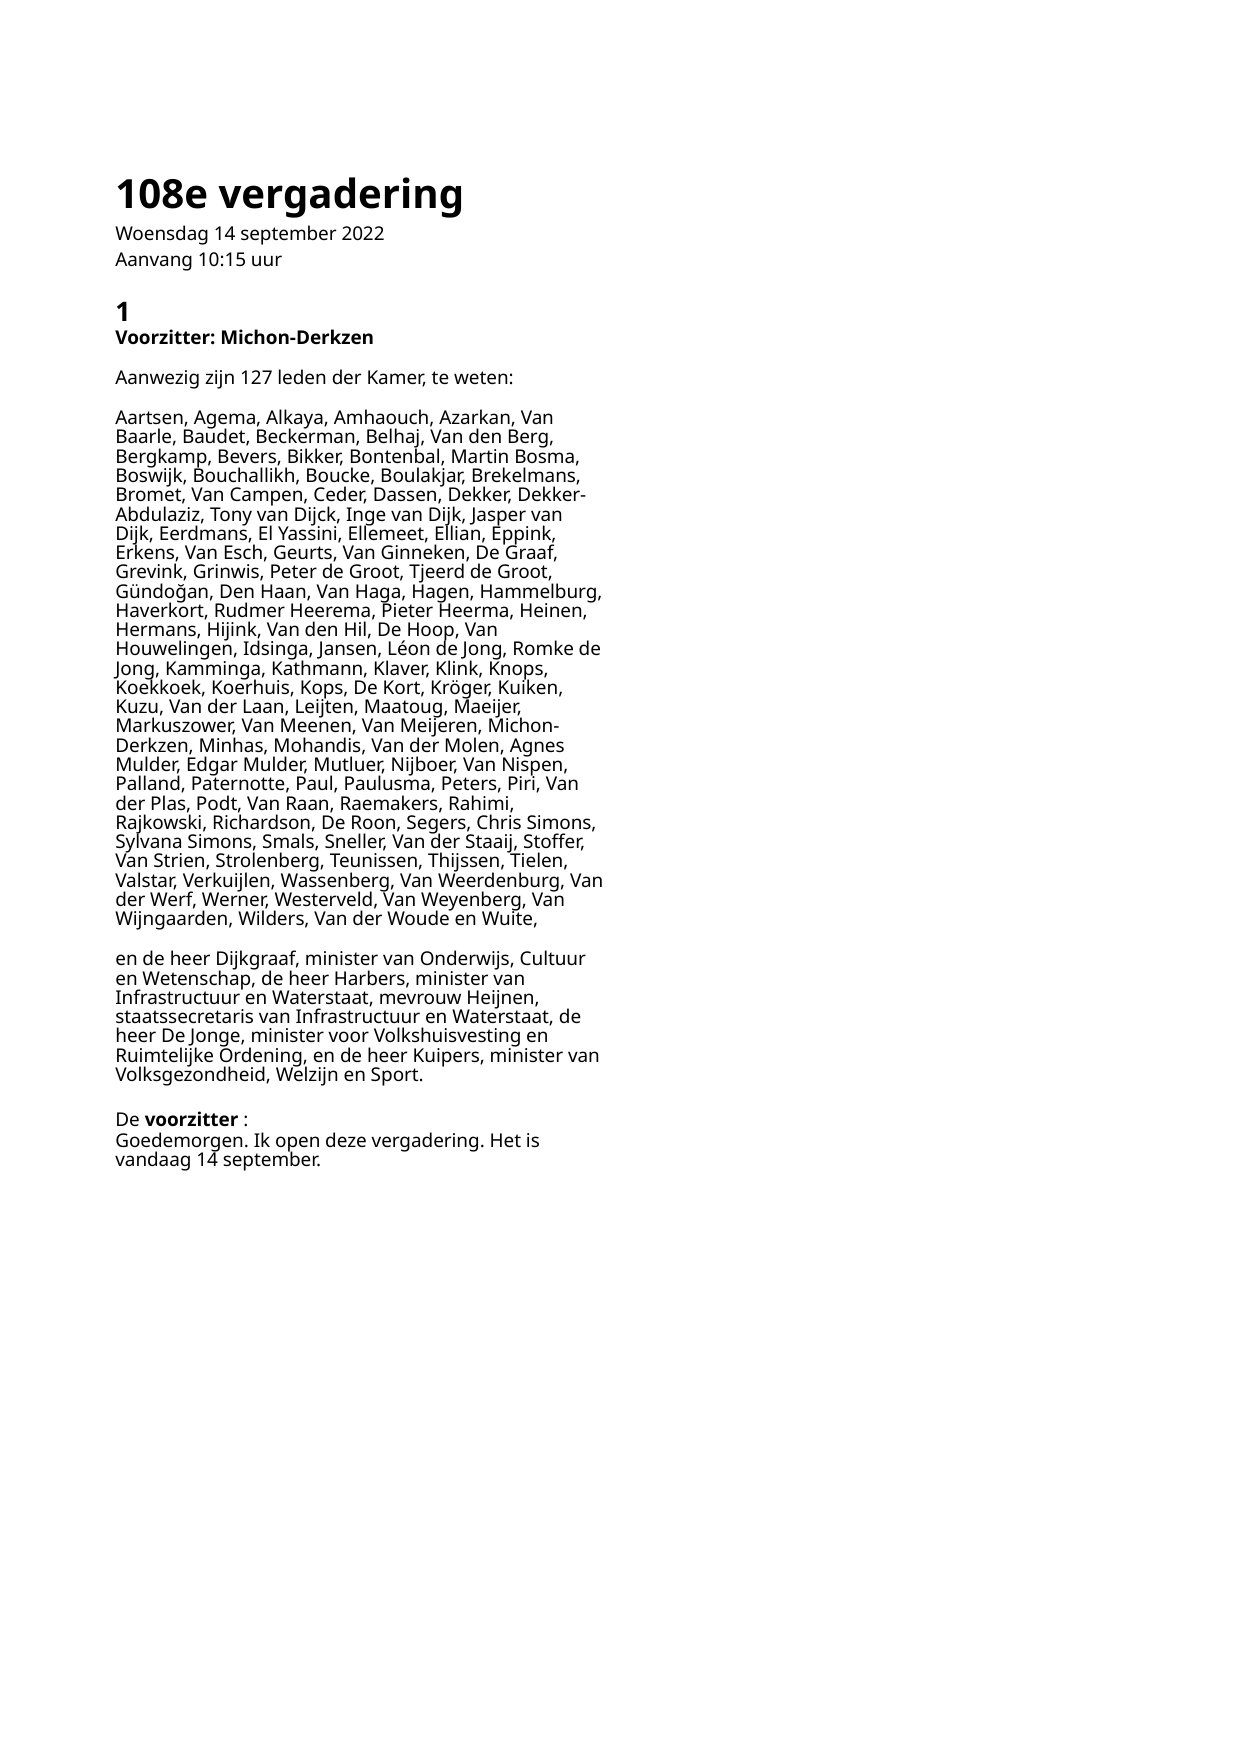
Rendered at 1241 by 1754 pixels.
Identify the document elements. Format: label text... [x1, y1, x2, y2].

text 1 [115, 292, 605, 329]
text Aanwezig zijn 127 leden der Kamer, te weten: [115, 369, 605, 388]
text en de heer Dijkgraaf, minister van Onderwijs, Cultuur en Wetenschap, de heer Harbers, minister van Infrastructuur en Waterstaat, mevrouw Heijnen, staatssecretaris van Infrastructuur en Waterstaat, de heer De Jonge, minister voor Volkshuisvesting en Ruimtelijke Ordening, en de heer Kuipers, minister van Volksgezondheid, Welzijn en Sport. [115, 950, 605, 1085]
text 108e vergadering [115, 165, 605, 220]
text Voorzitter: Michon-Derkzen [115, 329, 605, 348]
text Woensdag 14 september 2022 [115, 220, 605, 246]
text Goedemorgen. Ik open deze vergadering. Het is vandaag 14 september. [115, 1132, 605, 1170]
text Aanvang 10:15 uur [115, 246, 605, 272]
text Aartsen, Agema, Alkaya, Amhaouch, Azarkan, Van Baarle, Baudet, Beckerman, Belhaj, Van den Berg, Bergkamp, Bevers, Bikker, Bontenbal, Martin Bosma, Boswijk, Bouchallikh, Boucke, Boulakjar, Brekelmans, Bromet, Van Campen, Ceder, Dassen, Dekker, Dekker-Abdulaziz, Tony van Dijck, Inge van Dijk, Jasper van Dijk, Eerdmans, El Yassini, Ellemeet, Ellian, Eppink, Erkens, Van Esch, Geurts, Van Ginneken, De Graaf, Grevink, Grinwis, Peter de Groot, Tjeerd de Groot, Gündoğan, Den Haan, Van Haga, Hagen, Hammelburg, Haverkort, Rudmer Heerema, Pieter Heerma, Heinen, Hermans, Hijink, Van den Hil, De Hoop, Van Houwelingen, Idsinga, Jansen, Léon de Jong, Romke de Jong, Kamminga, Kathmann, Klaver, Klink, Knops, Koekkoek, Koerhuis, Kops, De Kort, Kröger, Kuiken, Kuzu, Van der Laan, Leijten, Maatoug, Maeijer, Markuszower, Van Meenen, Van Meijeren, Michon-Derkzen, Minhas, Mohandis, Van der Molen, Agnes Mulder, Edgar Mulder, Mutluer, Nijboer, Van Nispen, Palland, Paternotte, Paul, Paulusma, Peters, Piri, Van der Plas, Podt, Van Raan, Raemakers, Rahimi, Rajkowski, Richardson, De Roon, Segers, Chris Simons, Sylvana Simons, Smals, Sneller, Van der Staaij, Stoffer, Van Strien, Strolenberg, Teunissen, Thijssen, Tielen, Valstar, Verkuijlen, Wassenberg, Van Weerdenburg, Van der Werf, Werner, Westerveld, Van Weyenberg, Van Wijngaarden, Wilders, Van der Woude en Wuite, [115, 409, 605, 929]
text De voorzitter : [115, 1106, 605, 1132]
